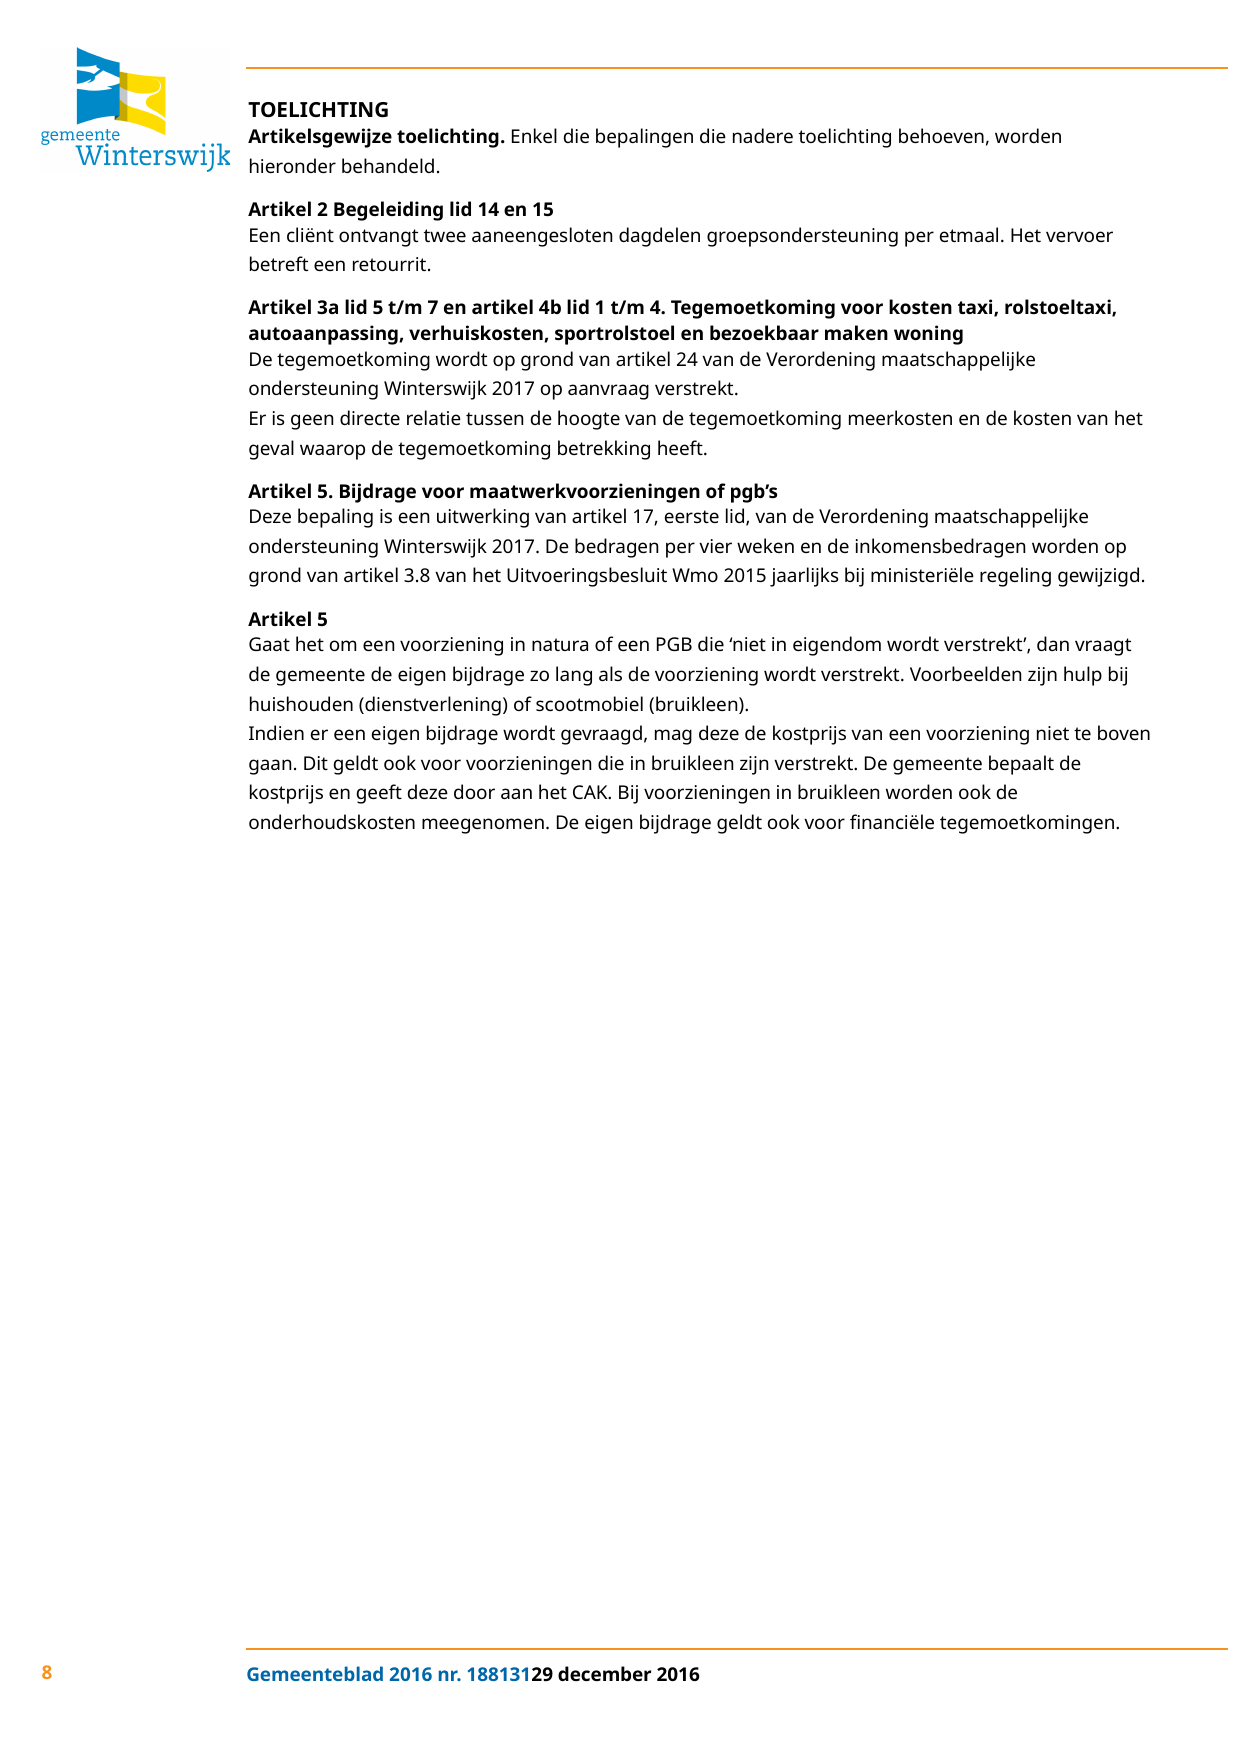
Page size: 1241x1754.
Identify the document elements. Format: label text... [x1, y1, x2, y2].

text Artikel 5. Bijdrage voor maatwerkvoorzieningen of pgb’s [248, 478, 1152, 503]
text Er is geen directe relatie tussen de hoogte van de tegemoetkoming meerkosten en de kosten van het geval waarop de tegemoetkoming betrekking heeft. [248, 405, 1152, 460]
text De tegemoetkoming wordt op grond van artikel 24 van de Verordening maatschappelijke ondersteuning Winterswijk 2017 op aanvraag verstrekt. [248, 346, 1152, 401]
text Artikelsgewijze toelichting. Enkel die bepalingen die nadere toelichting behoeven, worden hieronder behandeld. [248, 123, 1152, 179]
text Een cliënt ontvangt twee aaneengesloten dagdelen groepsondersteuning per etmaal. Het vervoer betreft een retourrit. [248, 222, 1152, 277]
text Deze bepaling is een uitwerking van artikel 17, eerste lid, van de Verordening maatschappelijke ondersteuning Winterswijk 2017. De bedragen per vier weken en de inkomensbedragen worden op grond van artikel 3.8 van het Uitvoeringsbesluit Wmo 2015 jaarlijks bij ministeriële regeling gewijzigd. [248, 503, 1152, 588]
text Artikel 2 Begeleiding lid 14 en 15 [248, 196, 1152, 222]
picture [41, 47, 231, 172]
text Artikel 5 [248, 606, 1152, 632]
text Gaat het om een voorziening in natura of een PGB die ‘niet in eigendom wordt verstrekt’, dan vraagt de gemeente de eigen bijdrage zo lang als de voorziening wordt verstrekt. Voorbeelden zijn hulp bij huishouden (dienstverlening) of scootmobiel (bruikleen). [248, 632, 1152, 716]
text TOELICHTING [248, 95, 1152, 123]
picture [225, 153, 231, 162]
text Indien er een eigen bijdrage wordt gevraagd, mag deze de kostprijs van een voorziening niet te boven gaan. Dit geldt ook voor voorzieningen die in bruikleen zijn verstrekt. De gemeente bepaalt de kostprijs en geeft deze door aan het CAK. Bij voorzieningen in bruikleen worden ook de onderhoudskosten meegenomen. De eigen bijdrage geldt ook voor financiële tegemoetkomingen. [248, 720, 1152, 835]
text Artikel 3a lid 5 t/m 7 en artikel 4b lid 1 t/m 4. Tegemoetkoming voor kosten taxi, rolstoeltaxi, autoaanpassing, verhuiskosten, sportrolstoel en bezoekbaar maken woning [248, 294, 1152, 346]
